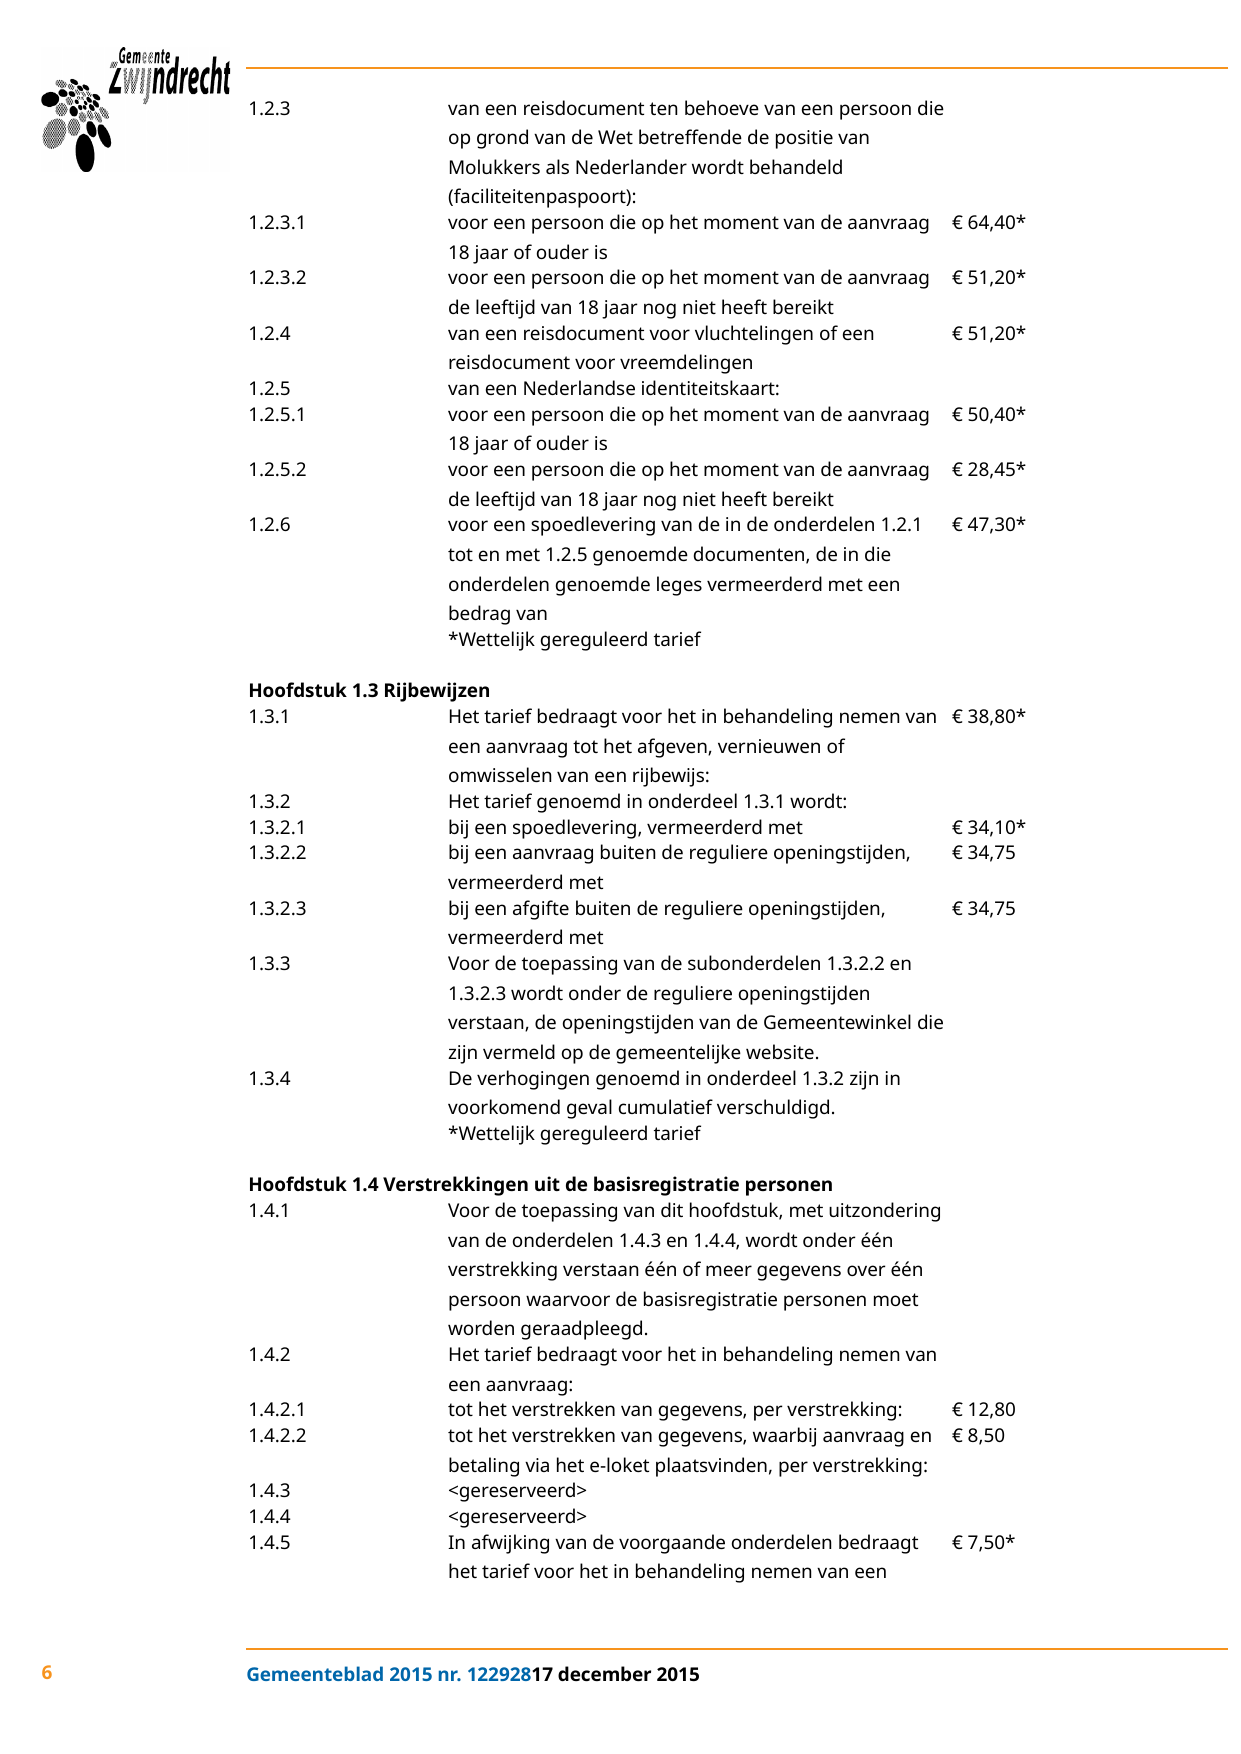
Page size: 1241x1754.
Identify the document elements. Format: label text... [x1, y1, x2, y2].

table_cell [448, 652, 952, 677]
table_cell 1.4.3 [248, 1478, 448, 1503]
table_cell 1.4.5 [248, 1529, 448, 1584]
table_cell De verhogingen genoemd in onderdeel 1.3.2 zijn in voorkomend geval cumulatief verschuldigd. [448, 1065, 952, 1120]
table_cell [952, 95, 1152, 209]
table_cell [952, 950, 1152, 1065]
table_cell 1.2.6 [248, 512, 448, 626]
table_cell 1.3.2 [248, 788, 448, 814]
table_cell 1.2.3 [248, 95, 448, 209]
picture [41, 47, 231, 172]
table_cell € 12,80 [952, 1397, 1152, 1422]
table_cell van een reisdocument voor vluchtelingen of een reisdocument voor vreemdelingen [448, 320, 952, 375]
table_cell [952, 375, 1152, 401]
table_cell <gereserveerd> [448, 1478, 952, 1503]
table_cell € 34,10* [952, 814, 1152, 839]
table_cell [952, 678, 1152, 703]
table_cell [248, 1120, 448, 1146]
table_cell [248, 652, 448, 677]
table_cell [952, 1341, 1152, 1397]
table_cell 1.2.5.1 [248, 401, 448, 456]
table_cell 1.4.2.1 [248, 1397, 448, 1422]
table_cell tot het verstrekken van gegevens, per verstrekking: [448, 1397, 952, 1422]
table_cell bij een aanvraag buiten de reguliere openingstijden, vermeerderd met [448, 840, 952, 895]
table_cell In afwijking van de voorgaande onderdelen bedraagt het tarief voor het in behandeling nemen van een [448, 1529, 952, 1584]
table_cell € 47,30* [952, 512, 1152, 626]
table_cell van een reisdocument ten behoeve van een persoon die op grond van de Wet betreffende de positie van Molukkers als Nederlander wordt behandeld (faciliteitenpaspoort): [448, 95, 952, 209]
table_cell 1.3.1 [248, 703, 448, 788]
table_cell [248, 626, 448, 652]
table_cell 1.4.1 [248, 1197, 448, 1341]
table_cell € 51,20* [952, 265, 1152, 320]
table_cell € 51,20* [952, 320, 1152, 375]
table_cell € 50,40* [952, 401, 1152, 456]
table_cell [952, 1478, 1152, 1503]
table_cell 1.4.2 [248, 1341, 448, 1397]
table_cell Het tarief bedraagt voor het in behandeling nemen van een aanvraag: [448, 1341, 952, 1397]
table_cell [448, 1146, 952, 1171]
table_cell € 34,75 [952, 840, 1152, 895]
table_cell 1.2.5.2 [248, 456, 448, 512]
table_cell Hoofdstuk 1.3 Rijbewijzen [248, 678, 952, 703]
table_cell [952, 1146, 1152, 1171]
table_cell Het tarief bedraagt voor het in behandeling nemen van een aanvraag tot het afgeven, vernieuwen of omwisselen van een rijbewijs: [448, 703, 952, 788]
table_cell € 34,75 [952, 895, 1152, 950]
table_cell 1.2.3.1 [248, 209, 448, 264]
table_cell voor een spoedlevering van de in de onderdelen 1.2.1 tot en met 1.2.5 genoemde documenten, de in die onderdelen genoemde leges vermeerderd met een bedrag van [448, 512, 952, 626]
table_cell Hoofdstuk 1.4 Verstrekkingen uit de basisregistratie personen [248, 1171, 1152, 1197]
table_cell 1.3.2.3 [248, 895, 448, 950]
table_cell 1.4.4 [248, 1503, 448, 1529]
table_cell [952, 1065, 1152, 1120]
table_cell Voor de toepassing van dit hoofdstuk, met uitzondering van de onderdelen 1.4.3 en 1.4.4, wordt onder één verstrekking verstaan één of meer gegevens over één persoon waarvoor de basisregistratie personen moet worden geraadpleegd. [448, 1197, 952, 1341]
table_cell € 38,80* [952, 703, 1152, 788]
table_cell € 64,40* [952, 209, 1152, 264]
table_cell voor een persoon die op het moment van de aanvraag de leeftijd van 18 jaar nog niet heeft bereikt [448, 456, 952, 512]
table_cell 1.3.2.1 [248, 814, 448, 839]
table_cell <gereserveerd> [448, 1503, 952, 1529]
table_cell bij een afgifte buiten de reguliere openingstijden, vermeerderd met [448, 895, 952, 950]
table_cell *Wettelijk gereguleerd tarief [448, 1120, 952, 1146]
table_cell 1.2.4 [248, 320, 448, 375]
table_cell [248, 1146, 448, 1171]
table_cell voor een persoon die op het moment van de aanvraag 18 jaar of ouder is [448, 209, 952, 264]
table_cell bij een spoedlevering, vermeerderd met [448, 814, 952, 839]
table_cell 1.2.5 [248, 375, 448, 401]
table_cell *Wettelijk gereguleerd tarief [448, 626, 952, 652]
table_cell 1.3.4 [248, 1065, 448, 1120]
table_cell van een Nederlandse identiteitskaart: [448, 375, 952, 401]
table_cell [952, 1503, 1152, 1529]
table_cell 1.2.3.2 [248, 265, 448, 320]
table_cell voor een persoon die op het moment van de aanvraag 18 jaar of ouder is [448, 401, 952, 456]
table_cell 1.3.2.2 [248, 840, 448, 895]
table_cell [952, 788, 1152, 814]
table_cell [952, 1197, 1152, 1341]
table_cell voor een persoon die op het moment van de aanvraag de leeftijd van 18 jaar nog niet heeft bereikt [448, 265, 952, 320]
table_cell [952, 652, 1152, 677]
table_cell [952, 1120, 1152, 1146]
table_cell € 28,45* [952, 456, 1152, 512]
table_cell 1.3.3 [248, 950, 448, 1065]
table_cell € 8,50 [952, 1422, 1152, 1478]
table_cell tot het verstrekken van gegevens, waarbij aanvraag en betaling via het e-loket plaatsvinden, per verstrekking: [448, 1422, 952, 1478]
table_cell [952, 626, 1152, 652]
table_cell € 7,50* [952, 1529, 1152, 1584]
table_cell Voor de toepassing van de subonderdelen 1.3.2.2 en 1.3.2.3 wordt onder de reguliere openingstijden verstaan, de openingstijden van de Gemeentewinkel die zijn vermeld op de gemeentelijke website. [448, 950, 952, 1065]
table_cell 1.4.2.2 [248, 1422, 448, 1478]
table_cell Het tarief genoemd in onderdeel 1.3.1 wordt: [448, 788, 952, 814]
